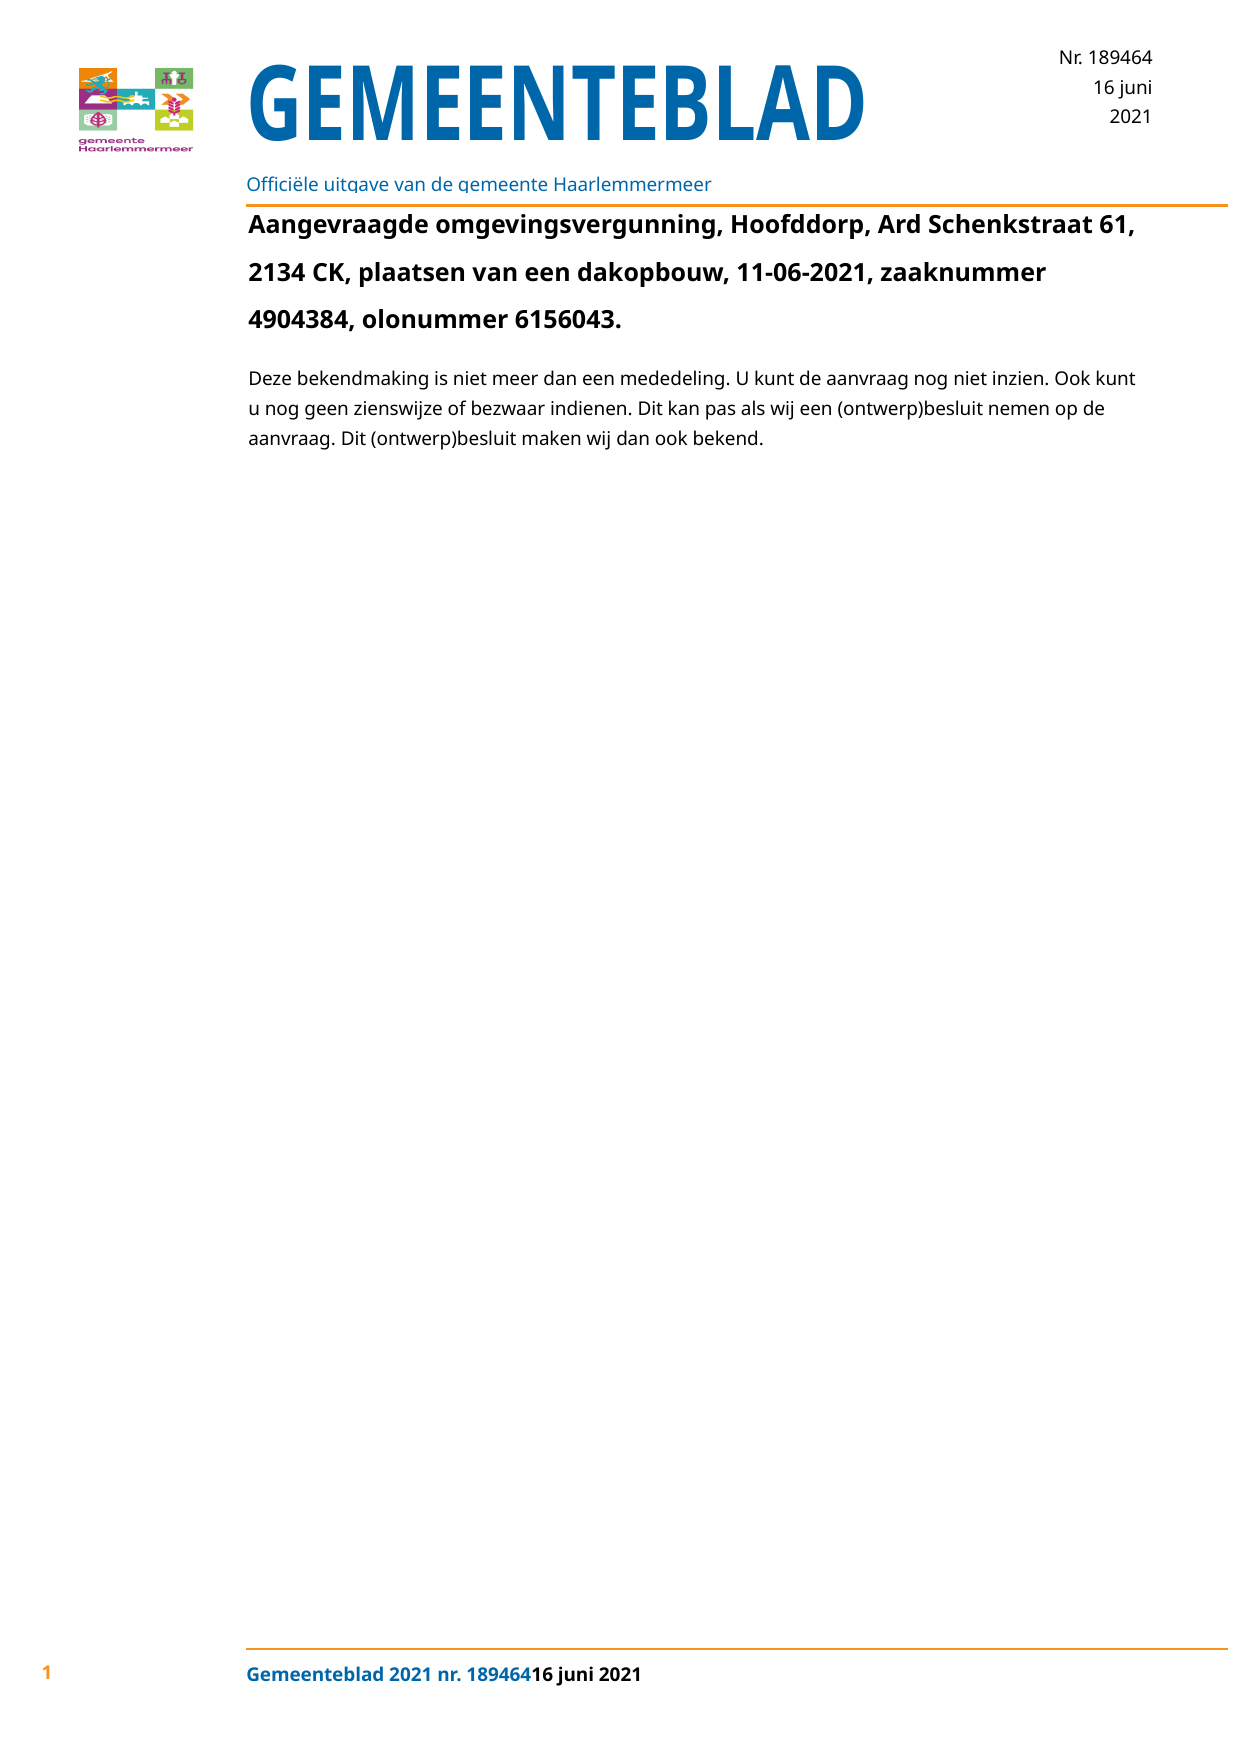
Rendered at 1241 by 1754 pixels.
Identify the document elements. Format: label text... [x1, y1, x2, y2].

text Aangevraagde omgevingsvergunning, Hoofddorp, Ard Schenkstraat 61, 2134 CK, plaatsen van een dakopbouw, 11-06-2021, zaaknummer 4904384, olonummer 6156043. [248, 207, 1152, 336]
text Deze bekendmaking is niet meer dan een mededeling. U kunt de aanvraag nog niet inzien. Ook kunt u nog geen zienswijze of bezwaar indienen. Dit kan pas als wij een (ontwerp)besluit nemen op de aanvraag. Dit (ontwerp)besluit maken wij dan ook bekend. [248, 366, 1152, 450]
picture [41, 47, 231, 172]
